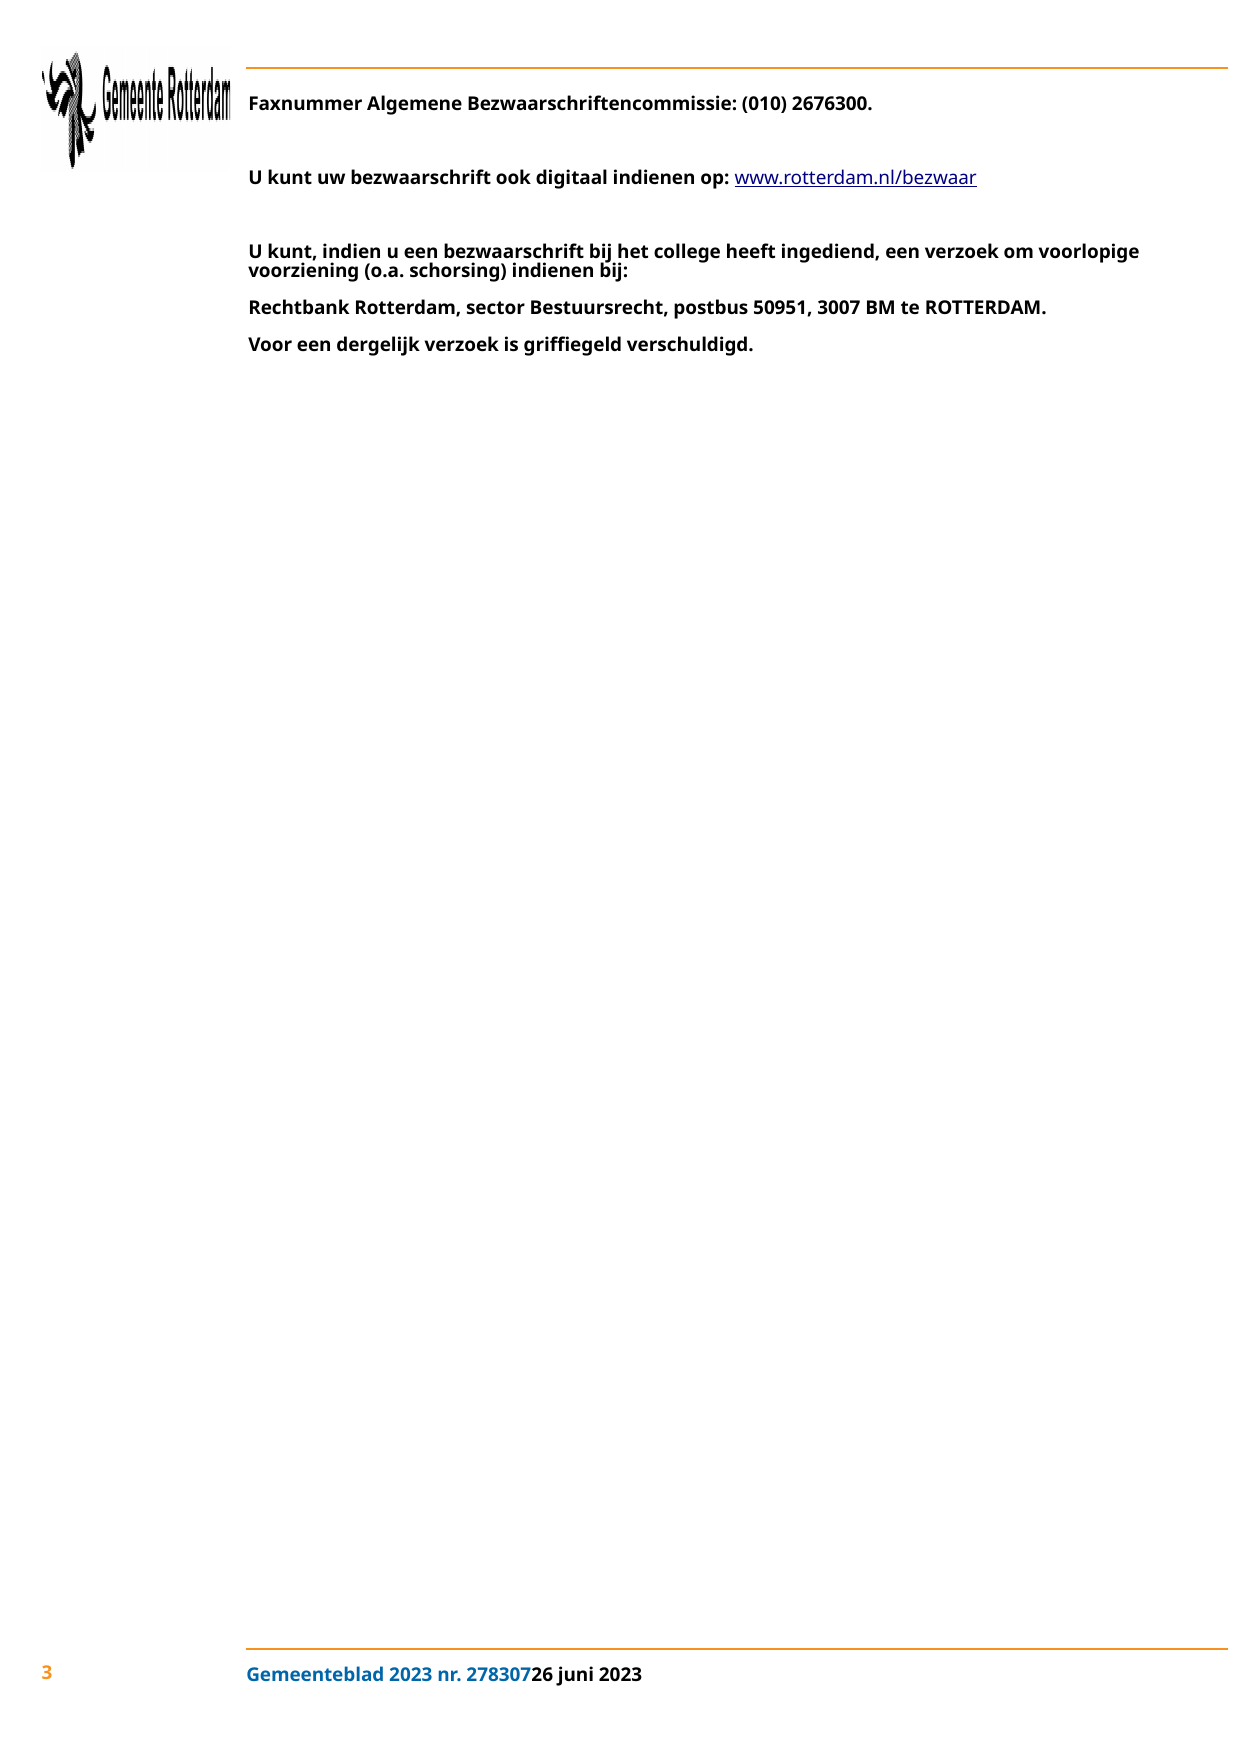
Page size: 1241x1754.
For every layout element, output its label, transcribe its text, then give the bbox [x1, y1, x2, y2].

text Voor een dergelijk verzoek is griffiegeld verschuldigd. [248, 336, 1152, 355]
text Rechtbank Rotterdam, sector Bestuursrecht, postbus 50951, 3007 BM te ROTTERDAM. [248, 299, 1152, 318]
picture [41, 47, 231, 172]
text Faxnummer Algemene Bezwaarschriftencommissie: (010) 2676300. [248, 95, 1152, 114]
text U kunt uw bezwaarschrift ook digitaal indienen op: www.rotterdam.nl/bezwaar [248, 169, 1152, 188]
text U kunt, indien u een bezwaarschrift bij het college heeft ingediend, een verzoek om voorlopige voorziening (o.a. schorsing) indienen bij: [248, 243, 1152, 281]
